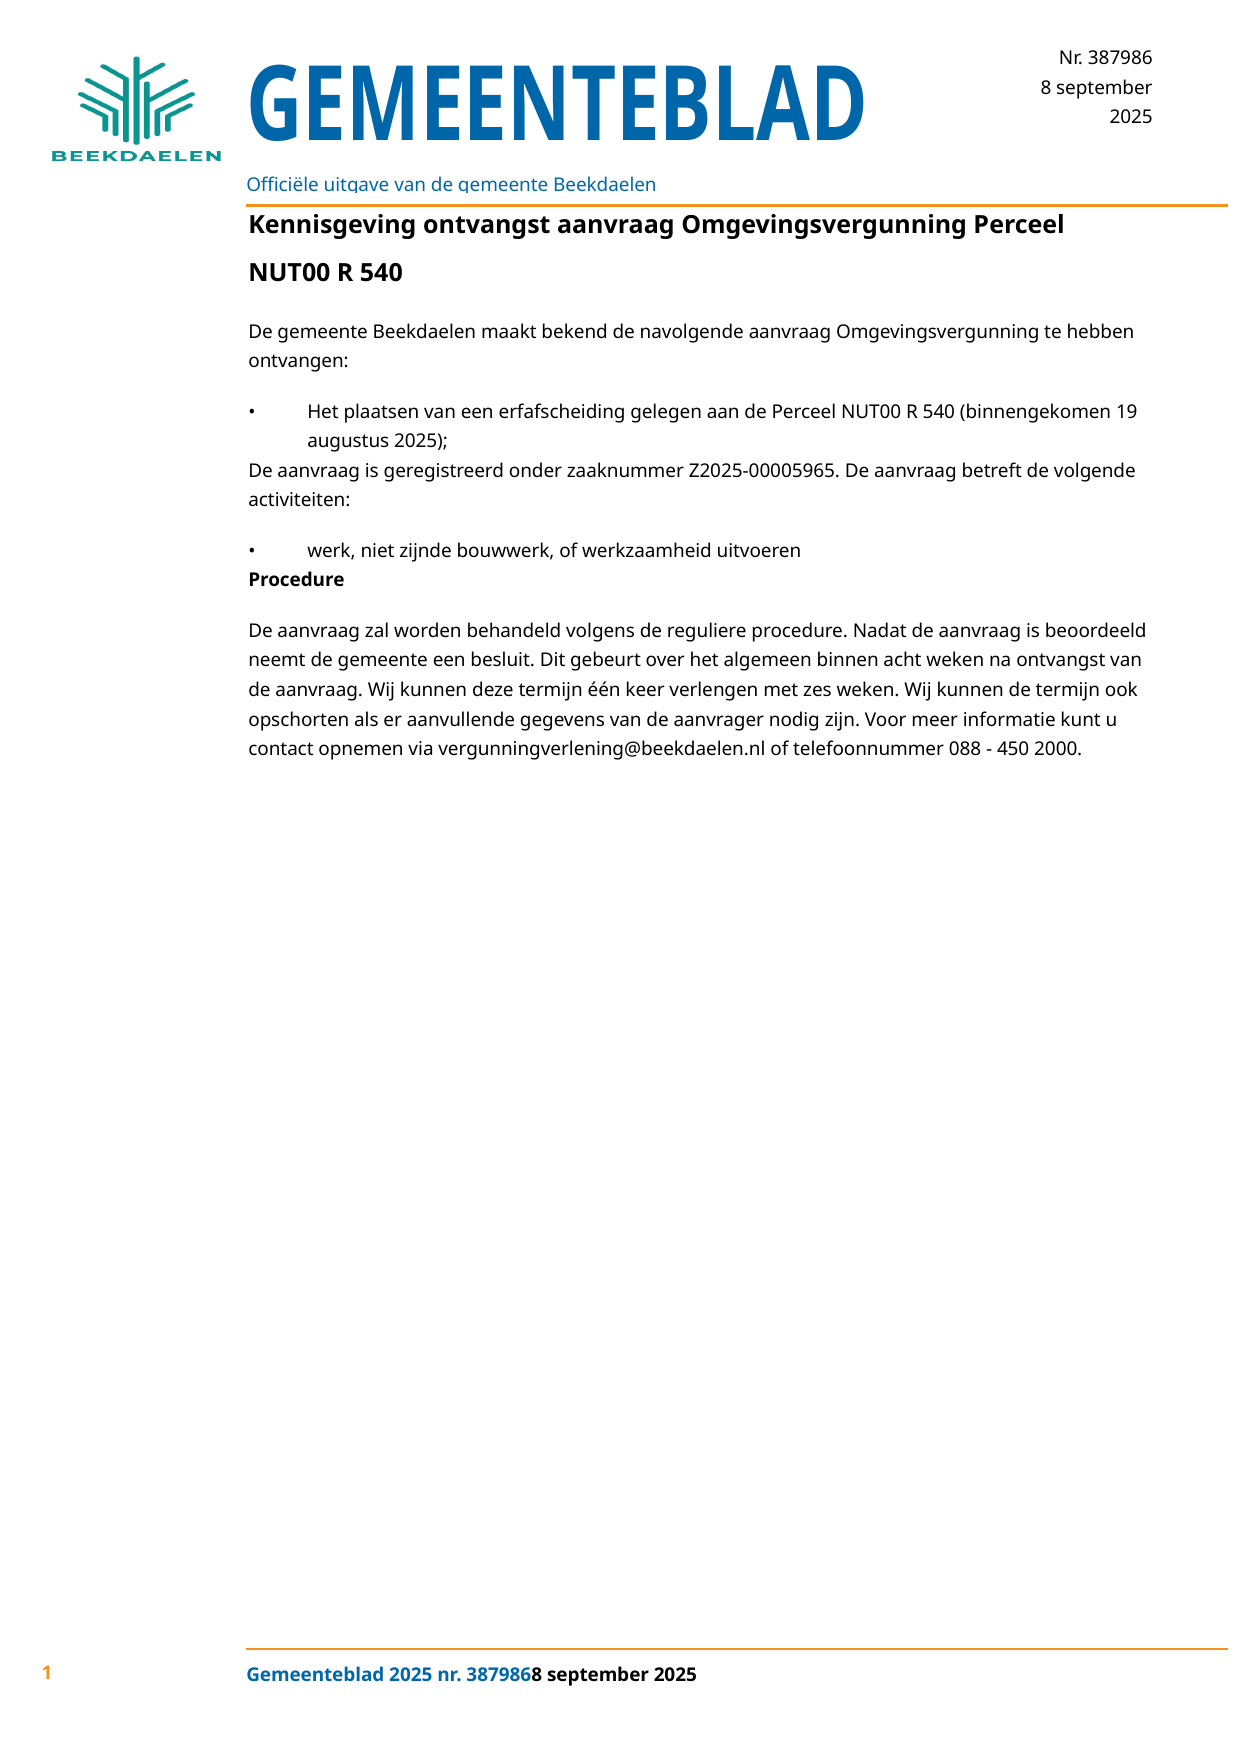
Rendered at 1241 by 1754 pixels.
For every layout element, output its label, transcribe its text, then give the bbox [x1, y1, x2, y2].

text De aanvraag zal worden behandeld volgens de reguliere procedure. Nadat de aanvraag is beoordeeld neemt de gemeente een besluit. Dit gebeurt over het algemeen binnen acht weken na ontvangst van de aanvraag. Wij kunnen deze termijn één keer verlengen met zes weken. Wij kunnen de termijn ook opschorten als er aanvullende gegevens van de aanvrager nodig zijn. Voor meer informatie kunt u contact opnemen via vergunningverlening@beekdaelen.nl of telefoonnummer 088 - 450 2000. [248, 617, 1152, 761]
list Het plaatsen van een erfafscheiding gelegen aan de Perceel NUT00 R 540 (binnengekomen 19 augustus 2025); [248, 398, 1152, 453]
text De aanvraag is geregistreerd onder zaaknummer Z2025-00005965. De aanvraag betreft de volgende activiteiten: [248, 457, 1152, 512]
text Kennisgeving ontvangst aanvraag Omgevingsvergunning Perceel NUT00 R 540 [248, 207, 1152, 288]
text De gemeente Beekdaelen maakt bekend de navolgende aanvraag Omgevingsvergunning te hebben ontvangen: [248, 318, 1152, 373]
picture [41, 47, 231, 172]
text Procedure [248, 567, 1152, 592]
list werk, niet zijnde bouwwerk, of werkzaamheid uitvoeren [248, 537, 1152, 563]
